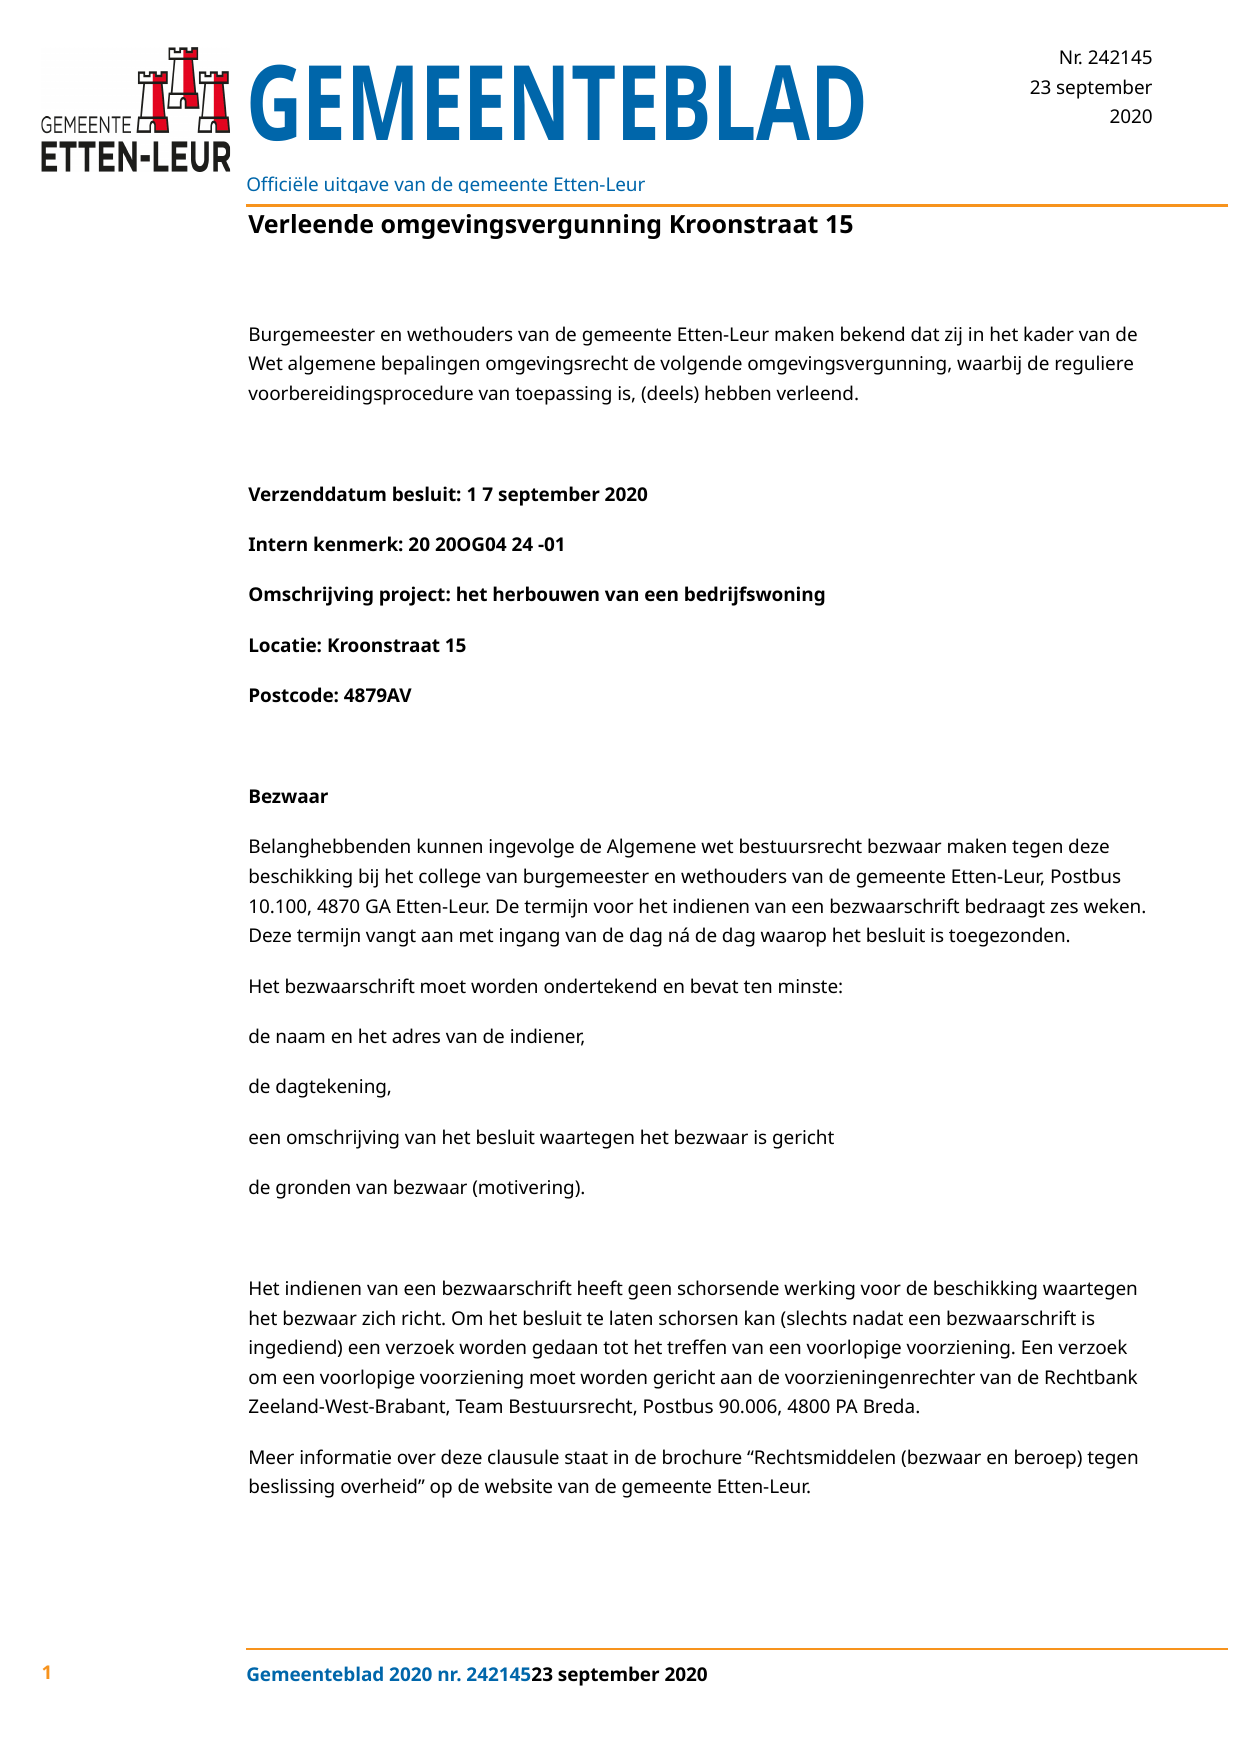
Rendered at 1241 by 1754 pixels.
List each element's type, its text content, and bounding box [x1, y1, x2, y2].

text Het indienen van een bezwaarschrift heeft geen schorsende werking voor de beschikking waartegen het bezwaar zich richt. Om het besluit te laten schorsen kan (slechts nadat een bezwaarschrift is ingediend) een verzoek worden gedaan tot het treffen van een voorlopige voorziening. Een verzoek om een voorlopige voorziening moet worden gericht aan de voorzieningenrechter van de Rechtbank Zeeland-West-Brabant, Team Bestuursrecht, Postbus 90.006, 4800 PA Breda. [248, 1275, 1152, 1419]
text Belanghebbenden kunnen ingevolge de Algemene wet bestuursrecht bezwaar maken tegen deze beschikking bij het college van burgemeester en wethouders van de gemeente Etten-Leur, Postbus 10.100, 4870 GA Etten-Leur. De termijn voor het indienen van een bezwaarschrift bedraagt zes weken. Deze termijn vangt aan met ingang van de dag ná de dag waarop het besluit is toegezonden. [248, 834, 1152, 948]
text Verleende omgevingsvergunning Kroonstraat 15 [248, 207, 1152, 241]
text een omschrijving van het besluit waartegen het bezwaar is gericht [248, 1124, 1152, 1150]
text Burgemeester en wethouders van de gemeente Etten-Leur maken bekend dat zij in het kader van de Wet algemene bepalingen omgevingsrecht de volgende omgevingsvergunning, waarbij de reguliere voorbereidingsprocedure van toepassing is, (deels) hebben verleend. [248, 321, 1152, 406]
text Intern kenmerk: 20 20OG04 24 -01 [248, 531, 1152, 557]
picture [41, 47, 231, 172]
text de naam en het adres van de indiener, [248, 1023, 1152, 1049]
text Verzenddatum besluit: 1 7 september 2020 [248, 481, 1152, 506]
text Omschrijving project: het herbouwen van een bedrijfswoning [248, 582, 1152, 607]
text Het bezwaarschrift moet worden ondertekend en bevat ten minste: [248, 973, 1152, 998]
text de dagtekening, [248, 1074, 1152, 1099]
text de gronden van bezwaar (motivering). [248, 1174, 1152, 1200]
text Locatie: Kroonstraat 15 [248, 632, 1152, 658]
text Postcode: 4879AV [248, 682, 1152, 708]
text Bezwaar [248, 783, 1152, 809]
text Meer informatie over deze clausule staat in de brochure “Rechtsmiddelen (bezwaar en beroep) tegen beslissing overheid” op de website van de gemeente Etten-Leur. [248, 1444, 1152, 1499]
